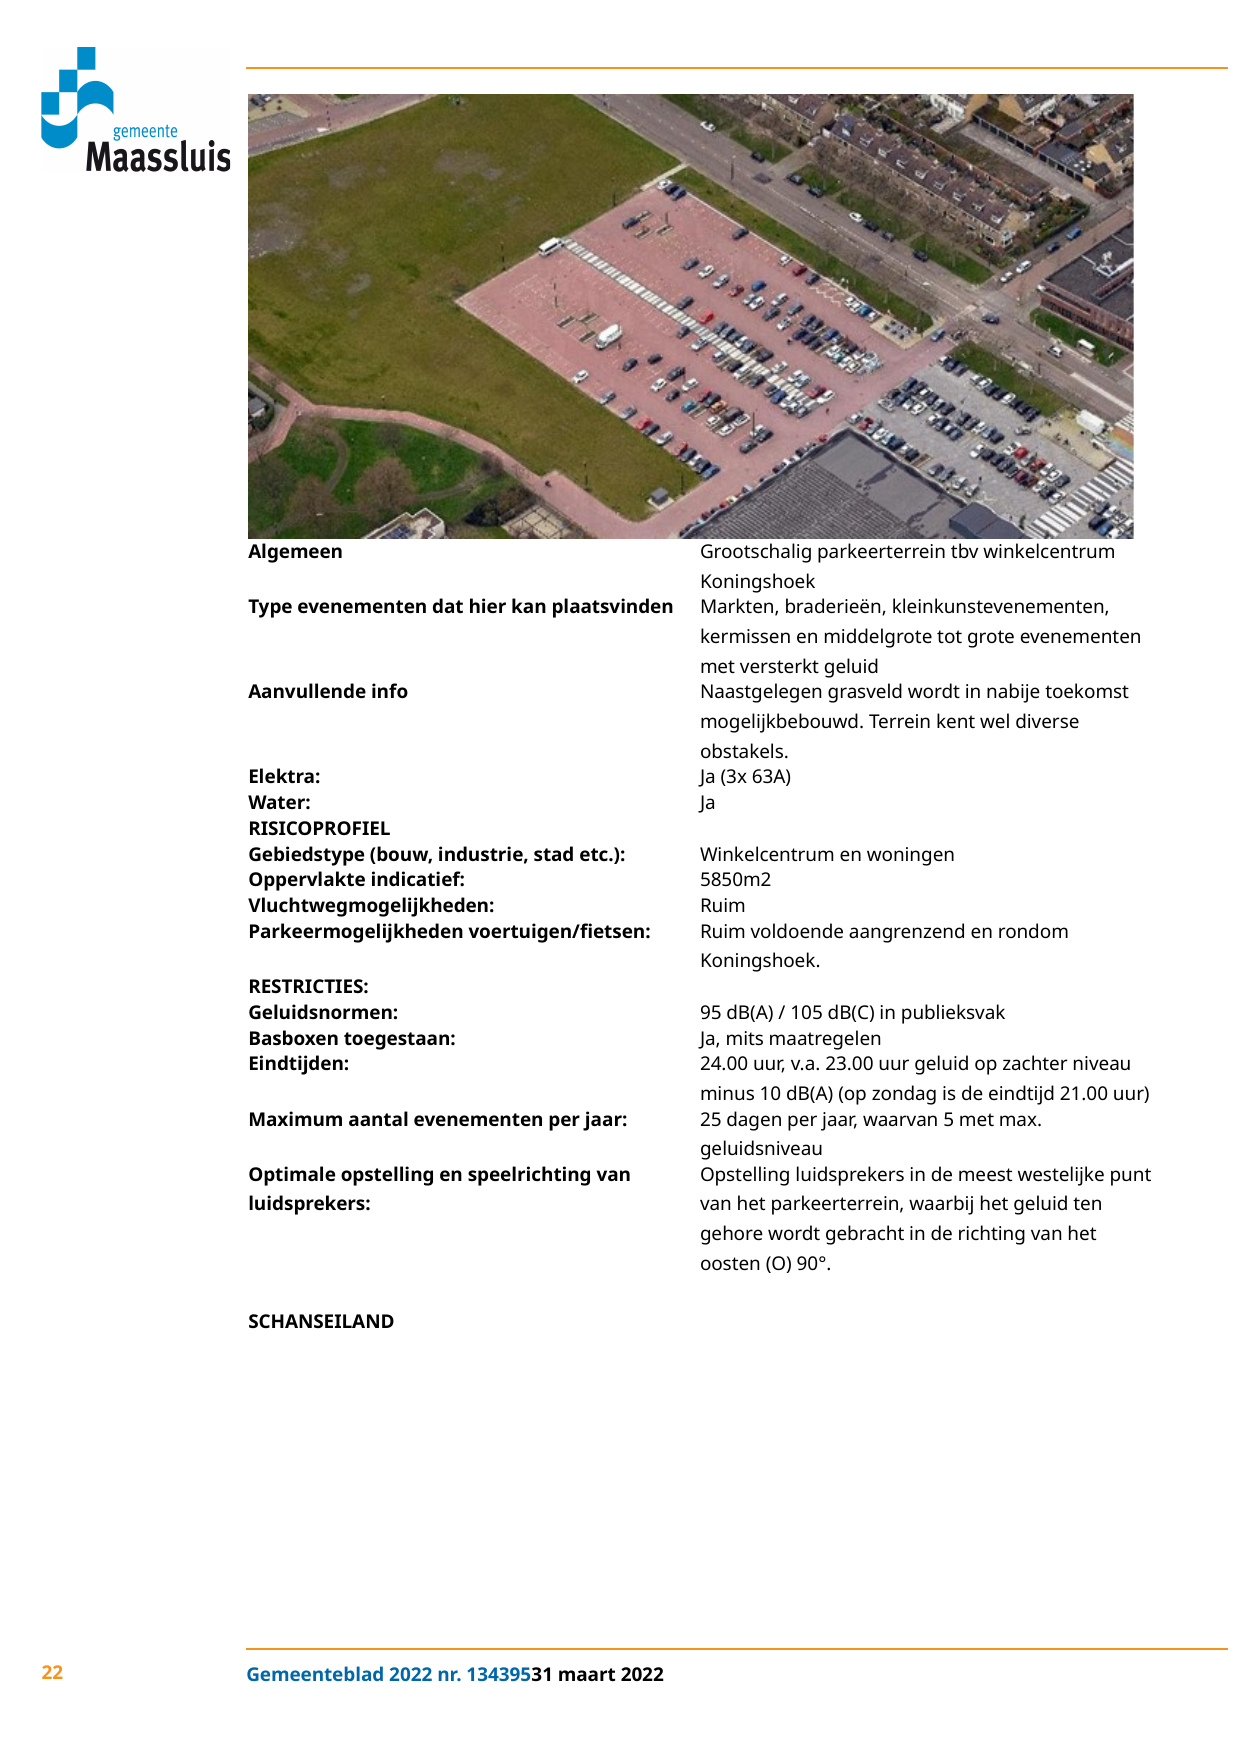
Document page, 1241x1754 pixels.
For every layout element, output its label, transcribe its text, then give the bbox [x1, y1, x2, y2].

table_cell Naastgelegen grasveld wordt in nabije toekomst mogelijkbebouwd. Terrein kent wel diverse obstakels. [700, 679, 1152, 763]
table_cell Ja, mits maatregelen [700, 1025, 1152, 1050]
table_cell Maximum aantal evenementen per jaar: [248, 1106, 700, 1161]
table_cell Aanvullende info [248, 679, 700, 763]
table_cell Ruim [700, 892, 1152, 918]
picture [41, 47, 231, 172]
table_cell 5850m2 [700, 866, 1152, 892]
table_cell 25 dagen per jaar, waarvan 5 met max. geluidsniveau [700, 1106, 1152, 1161]
table_cell Winkelcentrum en woningen [700, 841, 1152, 866]
table_cell [1134, 95, 1152, 539]
table_cell Optimale opstelling en speelrichting van luidsprekers: [248, 1161, 700, 1276]
table_header SCHANSEILAND [248, 1309, 1152, 1334]
table_cell RISICOPROFIEL [248, 815, 1152, 841]
table_cell Geluidsnormen: [248, 999, 700, 1025]
picture [41, 47, 77, 92]
table_cell Oppervlakte indicatief: [248, 866, 700, 892]
table_cell Type evenementen dat hier kan plaatsvinden [248, 594, 700, 679]
table_cell Water: [248, 789, 700, 815]
table_cell Gebiedstype (bouw, industrie, stad etc.): [248, 841, 700, 866]
table_cell Ja (3x 63A) [700, 764, 1152, 789]
table_cell Markten, braderieën, kleinkunstevenementen, kermissen en middelgrote tot grote evenementen met versterkt geluid [700, 594, 1152, 679]
table_cell Opstelling luidsprekers in de meest westelijke punt van het parkeerterrein, waarbij het geluid ten gehore wordt gebracht in de richting van het oosten (O) 90°. [700, 1161, 1152, 1276]
table_cell Elektra: [248, 764, 700, 789]
table_cell Ruim voldoende aangrenzend en rondom Koningshoek. [700, 918, 1152, 973]
table_cell RESTRICTIES: [248, 973, 1152, 999]
table_cell Ja [700, 789, 1152, 815]
table_cell Algemeen [248, 539, 700, 594]
picture [248, 94, 1134, 539]
table_cell Eindtijden: [248, 1050, 700, 1106]
table_cell Basboxen toegestaan: [248, 1025, 700, 1050]
table_cell Parkeermogelijkheden voertuigen/fietsen: [248, 918, 700, 973]
table_cell Grootschalig parkeerterrein tbv winkelcentrum Koningshoek [700, 539, 1152, 594]
table_cell Vluchtwegmogelijkheden: [248, 892, 700, 918]
table_cell 24.00 uur, v.a. 23.00 uur geluid op zachter niveau minus 10 dB(A) (op zondag is de eindtijd 21.00 uur) [700, 1050, 1152, 1106]
table_cell 95 dB(A) / 105 dB(C) in publieksvak [700, 999, 1152, 1025]
